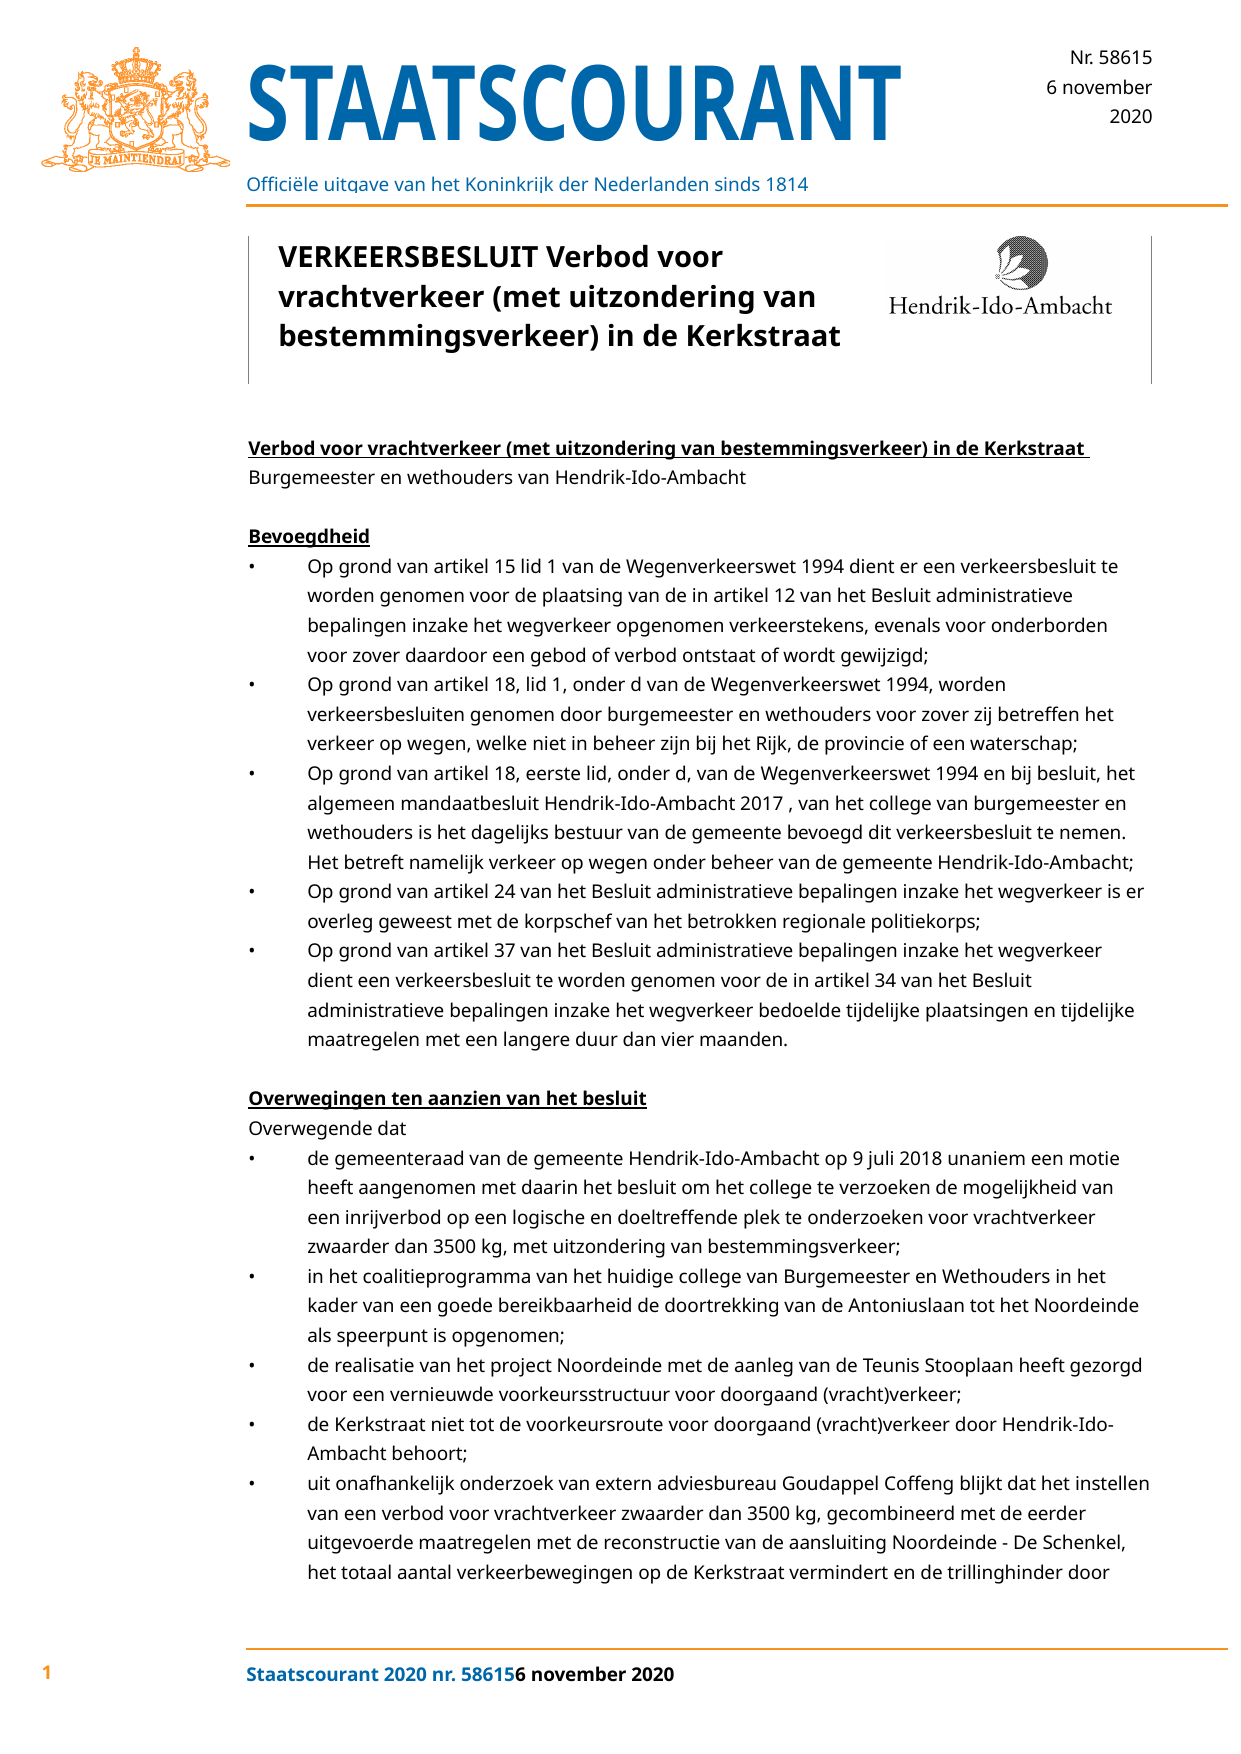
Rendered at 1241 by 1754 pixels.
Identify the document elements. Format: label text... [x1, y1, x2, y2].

list de realisatie van het project Noordeinde met de aanleg van de Teunis Stooplaan heeft gezorgd voor een vernieuwde voorkeursstructuur voor doorgaand (vracht)verkeer; [248, 1352, 1152, 1407]
picture [882, 236, 1119, 314]
text Bevoegdheid [248, 523, 1152, 549]
text Overwegende dat [248, 1115, 1152, 1141]
table_header [850, 236, 1151, 384]
text Verbod voor vrachtverkeer (met uitzondering van bestemmingsverkeer) in de Kerkstraat [248, 435, 1152, 460]
list Op grond van artikel 37 van het Besluit administratieve bepalingen inzake het wegverkeer dient een verkeersbesluit te worden genomen voor de in artikel 34 van het Besluit administratieve bepalingen inzake het wegverkeer bedoelde tijdelijke plaatsingen en tijdelijke maatregelen met een langere duur dan vier maanden. [248, 938, 1152, 1052]
text Overwegingen ten aanzien van het besluit [248, 1086, 1152, 1111]
table_header VERKEERSBESLUIT Verbod voor vrachtverkeer (met uitzondering van bestemmingsverkeer) in de Kerkstraat [249, 236, 850, 384]
list Op grond van artikel 24 van het Besluit administratieve bepalingen inzake het wegverkeer is er overleg geweest met de korpschef van het betrokken regionale politiekorps; [248, 878, 1152, 934]
picture [41, 47, 231, 172]
text Burgemeester en wethouders van Hendrik-Ido-Ambacht [248, 464, 1152, 490]
list uit onafhankelijk onderzoek van extern adviesbureau Goudappel Coffeng blijkt dat het instellen van een verbod voor vrachtverkeer zwaarder dan 3500 kg, gecombineerd met de eerder uitgevoerde maatregelen met de reconstructie van de aansluiting Noordeinde - De Schenkel, het totaal aantal verkeerbewegingen op de Kerkstraat vermindert en de trillinghinder door [248, 1470, 1152, 1584]
list Op grond van artikel 18, lid 1, onder d van de Wegenverkeerswet 1994, worden verkeersbesluiten genomen door burgemeester en wethouders voor zover zij betreffen het verkeer op wegen, welke niet in beheer zijn bij het Rijk, de provincie of een waterschap; [248, 671, 1152, 756]
list in het coalitieprogramma van het huidige college van Burgemeester en Wethouders in het kader van een goede bereikbaarheid de doortrekking van de Antoniuslaan tot het Noordeinde als speerpunt is opgenomen; [248, 1263, 1152, 1348]
list Op grond van artikel 18, eerste lid, onder d, van de Wegenverkeerswet 1994 en bij besluit, het algemeen mandaatbesluit Hendrik-Ido-Ambacht 2017 , van het college van burgemeester en wethouders is het dagelijks bestuur van de gemeente bevoegd dit verkeersbesluit te nemen. Het betreft namelijk verkeer op wegen onder beheer van de gemeente Hendrik-Ido-Ambacht; [248, 760, 1152, 874]
list Op grond van artikel 15 lid 1 van de Wegenverkeerswet 1994 dient er een verkeersbesluit te worden genomen voor de plaatsing van de in artikel 12 van het Besluit administratieve bepalingen inzake het wegverkeer opgenomen verkeerstekens, evenals voor onderborden voor zover daardoor een gebod of verbod ontstaat of wordt gewijzigd; [248, 553, 1152, 667]
list de Kerkstraat niet tot de voorkeursroute voor doorgaand (vracht)verkeer door Hendrik-Ido-Ambacht behoort; [248, 1411, 1152, 1466]
list de gemeenteraad van de gemeente Hendrik-Ido-Ambacht op 9 juli 2018 unaniem een motie heeft aangenomen met daarin het besluit om het college te verzoeken de mogelijkheid van een inrijverbod op een logische en doeltreffende plek te onderzoeken voor vrachtverkeer zwaarder dan 3500 kg, met uitzondering van bestemmingsverkeer; [248, 1145, 1152, 1259]
